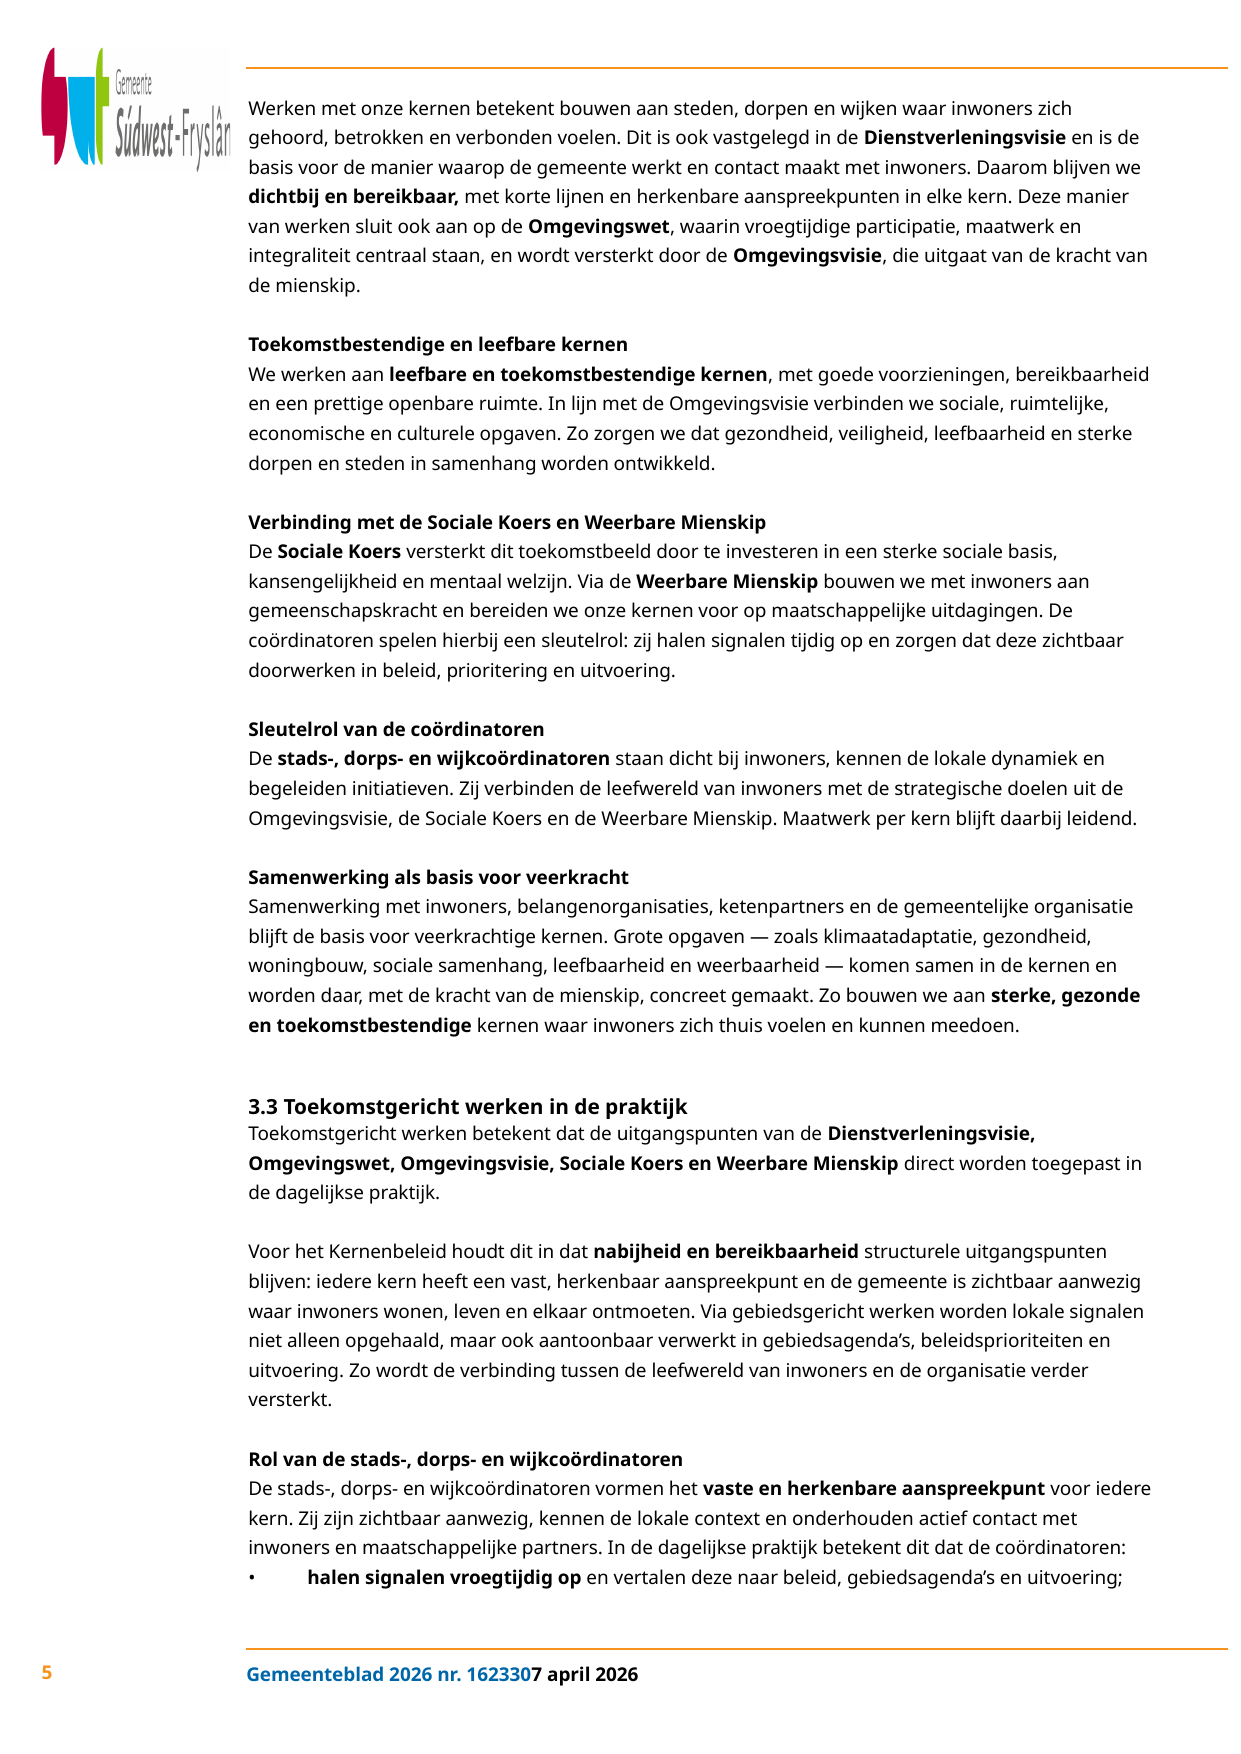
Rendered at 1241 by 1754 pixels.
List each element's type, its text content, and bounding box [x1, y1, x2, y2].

text Samenwerking met inwoners, belangenorganisaties, ketenpartners en de gemeentelijke organisatie blijft de basis voor veerkrachtige kernen. Grote opgaven — zoals klimaatadaptatie, gezondheid, woningbouw, sociale samenhang, leefbaarheid en weerbaarheid — komen samen in de kernen en worden daar, met de kracht van de mienskip, concreet gemaakt. Zo bouwen we aan sterke, gezonde en toekomstbestendige kernen waar inwoners zich thuis voelen en kunnen meedoen. [248, 893, 1152, 1038]
text Sleutelrol van de coördinatoren [248, 716, 1152, 742]
text Werken met onze kernen betekent bouwen aan steden, dorpen en wijken waar inwoners zich gehoord, betrokken en verbonden voelen. Dit is ook vastgelegd in de Dienstverleningsvisie en is de basis voor de manier waarop de gemeente werkt en contact maakt met inwoners. Daarom blijven we dichtbij en bereikbaar, met korte lijnen en herkenbare aanspreekpunten in elke kern. Deze manier van werken sluit ook aan op de Omgevingswet, waarin vroegtijdige participatie, maatwerk en integraliteit centraal staan, en wordt versterkt door de Omgevingsvisie, die uitgaat van de kracht van de mienskip. [248, 95, 1152, 298]
text Samenwerking als basis voor veerkracht [248, 864, 1152, 890]
text Voor het Kernenbeleid houdt dit in dat nabijheid en bereikbaarheid structurele uitgangspunten blijven: iedere kern heeft een vast, herkenbaar aanspreekpunt en de gemeente is zichtbaar aanwezig waar inwoners wonen, leven en elkaar ontmoeten. Via gebiedsgericht werken worden lokale signalen niet alleen opgehaald, maar ook aantoonbaar verwerkt in gebiedsagenda’s, beleidsprioriteiten en uitvoering. Zo wordt de verbinding tussen de leefwereld van inwoners en de organisatie verder versterkt. [248, 1239, 1152, 1412]
picture [41, 47, 231, 172]
text De stads-, dorps- en wijkcoördinatoren vormen het vaste en herkenbare aanspreekpunt voor iedere kern. Zij zijn zichtbaar aanwezig, kennen de lokale context en onderhouden actief contact met inwoners en maatschappelijke partners. In de dagelijkse praktijk betekent dit dat de coördinatoren: [248, 1475, 1152, 1560]
text We werken aan leefbare en toekomstbestendige kernen, met goede voorzieningen, bereikbaarheid en een prettige openbare ruimte. In lijn met de Omgevingsvisie verbinden we sociale, ruimtelijke, economische en culturele opgaven. Zo zorgen we dat gezondheid, veiligheid, leefbaarheid en sterke dorpen en steden in samenhang worden ontwikkeld. [248, 361, 1152, 476]
list halen signalen vroegtijdig op en vertalen deze naar beleid, gebiedsagenda’s en uitvoering; [248, 1564, 1152, 1590]
text Toekomstbestendige en leefbare kernen [248, 331, 1152, 357]
text De stads-, dorps- en wijkcoördinatoren staan dicht bij inwoners, kennen de lokale dynamiek en begeleiden initiatieven. Zij verbinden de leefwereld van inwoners met de strategische doelen uit de Omgevingsvisie, de Sociale Koers en de Weerbare Mienskip. Maatwerk per kern blijft daarbij leidend. [248, 746, 1152, 831]
text De Sociale Koers versterkt dit toekomstbeeld door te investeren in een sterke sociale basis, kansengelijkheid en mentaal welzijn. Via de Weerbare Mienskip bouwen we met inwoners aan gemeenschapskracht en bereiden we onze kernen voor op maatschappelijke uitdagingen. De coördinatoren spelen hierbij een sleutelrol: zij halen signalen tijdig op en zorgen dat deze zichtbaar doorwerken in beleid, prioritering en uitvoering. [248, 538, 1152, 683]
text Verbinding met de Sociale Koers en Weerbare Mienskip [248, 509, 1152, 535]
text Toekomstgericht werken betekent dat de uitgangspunten van de Dienstverleningsvisie, Omgevingswet, Omgevingsvisie, Sociale Koers en Weerbare Mienskip direct worden toegepast in de dagelijkse praktijk. [248, 1120, 1152, 1205]
text 3.3 Toekomstgericht werken in de praktijk [248, 1092, 1152, 1120]
text Rol van de stads-, dorps- en wijkcoördinatoren [248, 1446, 1152, 1471]
